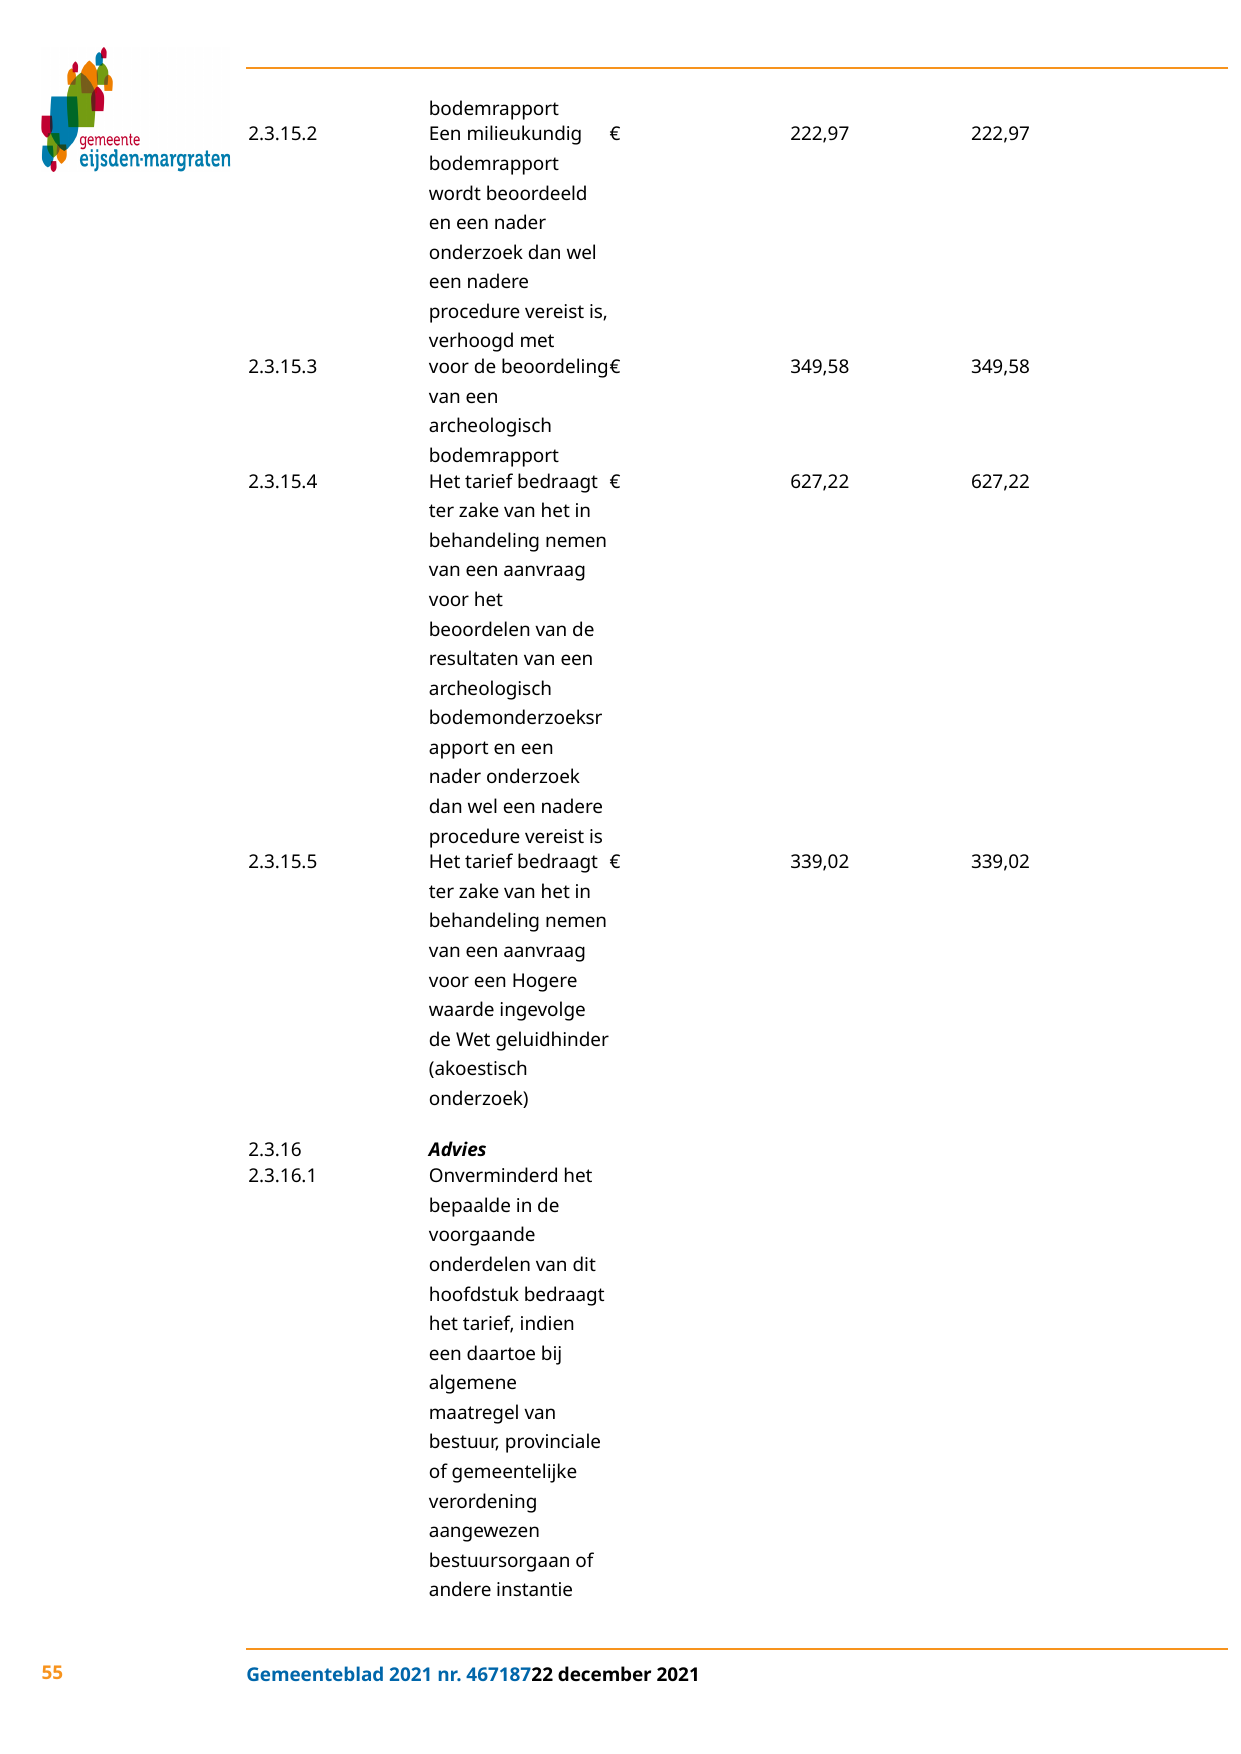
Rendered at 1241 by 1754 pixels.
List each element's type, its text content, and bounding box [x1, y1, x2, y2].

table_cell [248, 1111, 429, 1137]
table_cell € [609, 353, 790, 468]
table_cell Het tarief bedraagt ter zake van het in behandeling nemen van een aanvraag voor het beoordelen van de resultaten van een archeologisch bodemonderzoeksrapport en een nader onderzoek dan wel een nadere procedure vereist is [429, 468, 609, 848]
table_cell € [609, 849, 790, 1111]
table_cell [609, 95, 790, 121]
table_cell 2.3.15.3 [248, 353, 429, 468]
table_cell bodemrapport [429, 95, 609, 121]
table_cell [609, 1111, 790, 1137]
table_cell 2.3.16.1 [248, 1163, 429, 1602]
table_cell [609, 1163, 790, 1602]
table_cell [971, 1137, 1152, 1162]
table_cell Een milieukundig bodemrapport wordt beoordeeld en een nader onderzoek dan wel een nadere procedure vereist is, verhoogd met [429, 121, 609, 353]
table_cell [248, 95, 429, 121]
table_cell 627,22 [971, 468, 1152, 848]
table_cell 349,58 [790, 353, 971, 468]
table_cell voor de beoordeling van een archeologisch bodemrapport [429, 353, 609, 468]
table_cell Advies [429, 1137, 609, 1162]
table_cell [971, 1163, 1152, 1602]
table_cell Onverminderd het bepaalde in de voorgaande onderdelen van dit hoofdstuk bedraagt het tarief, indien een daartoe bij algemene maatregel van bestuur, provinciale of gemeentelijke verordening aangewezen bestuursorgaan of andere instantie [429, 1163, 609, 1602]
table_cell € [609, 121, 790, 353]
table_cell 339,02 [971, 849, 1152, 1111]
table_cell Het tarief bedraagt ter zake van het in behandeling nemen van een aanvraag voor een Hogere waarde ingevolge de Wet geluidhinder (akoestisch onderzoek) [429, 849, 609, 1111]
table_cell 2.3.15.5 [248, 849, 429, 1111]
table_cell [790, 1137, 971, 1162]
table_cell [790, 1111, 971, 1137]
table_cell [790, 95, 971, 121]
table_cell 627,22 [790, 468, 971, 848]
table_cell € [609, 468, 790, 848]
picture [41, 47, 231, 172]
table_cell [971, 1111, 1152, 1137]
table_cell [429, 1111, 609, 1137]
table_cell 2.3.15.2 [248, 121, 429, 353]
table_cell 2.3.15.4 [248, 468, 429, 848]
table_cell [971, 95, 1152, 121]
table_cell [609, 1137, 790, 1162]
table_cell 349,58 [971, 353, 1152, 468]
table_cell 2.3.16 [248, 1137, 429, 1162]
table_cell 222,97 [971, 121, 1152, 353]
table_cell 222,97 [790, 121, 971, 353]
table_cell [790, 1163, 971, 1602]
table_cell 339,02 [790, 849, 971, 1111]
